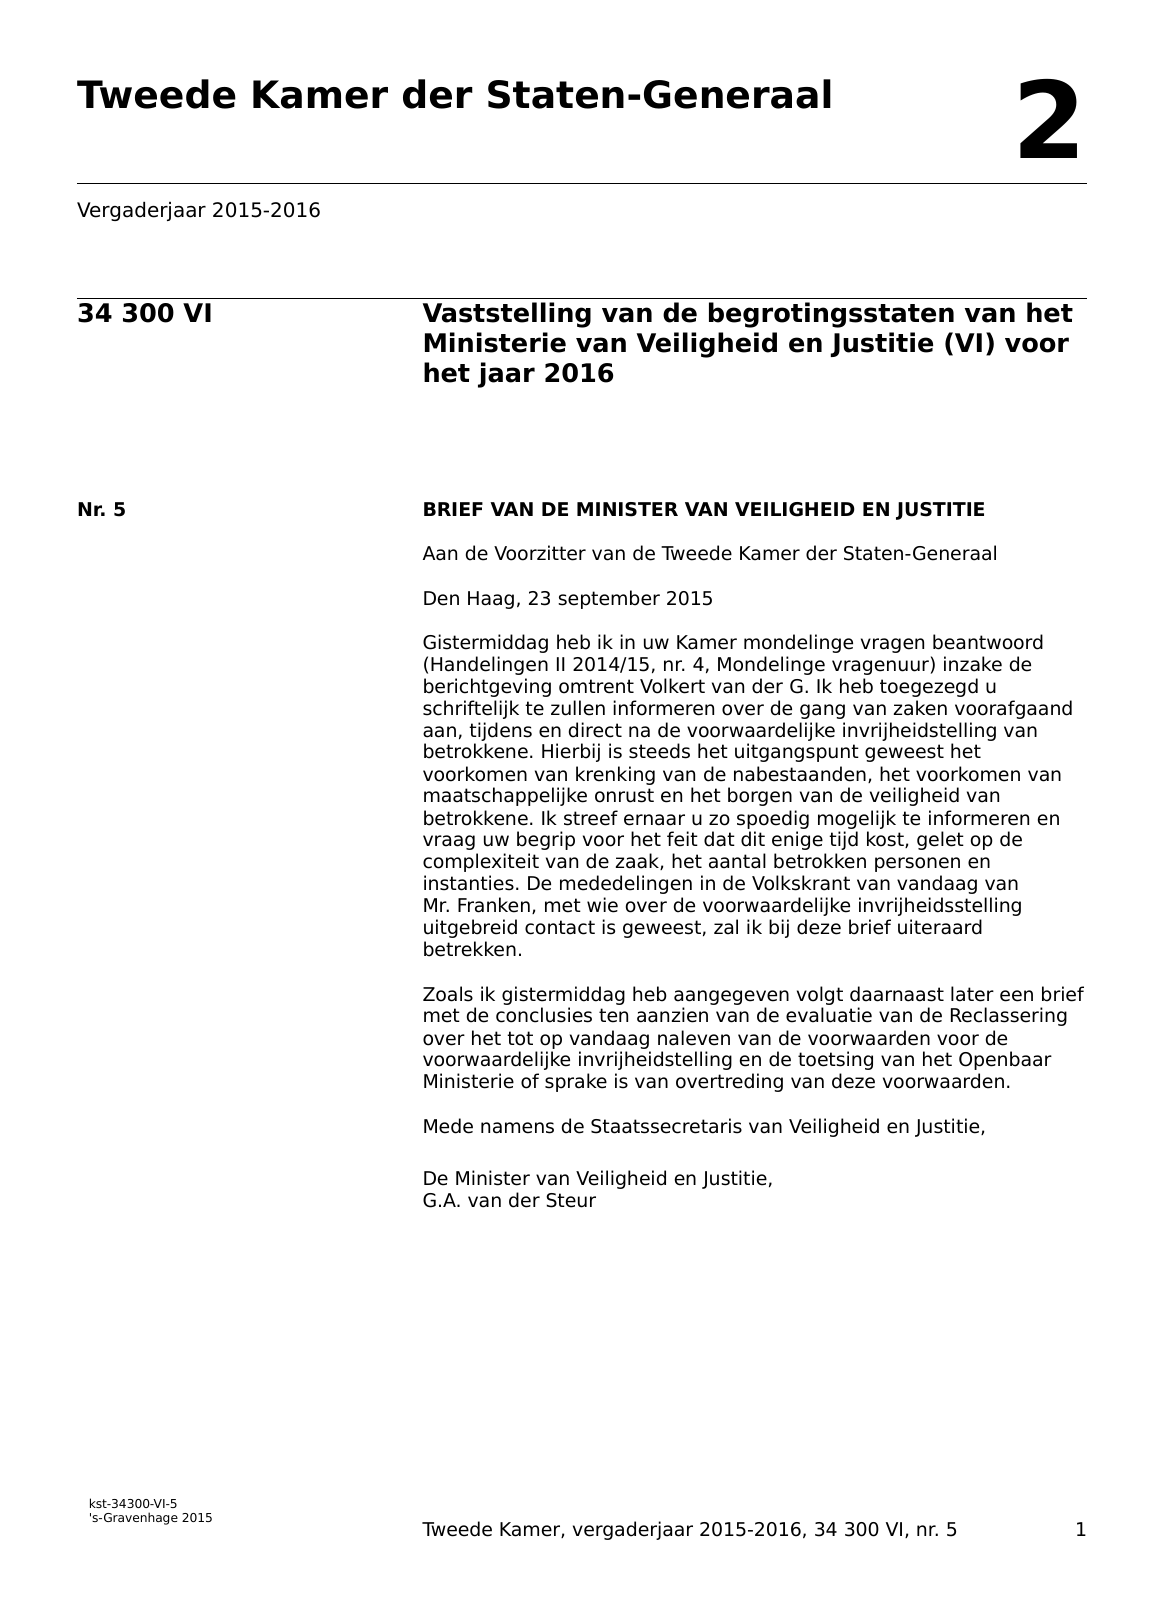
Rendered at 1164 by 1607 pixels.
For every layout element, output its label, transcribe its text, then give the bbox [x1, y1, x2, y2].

text Mede namens de Staatssecretaris van Veiligheid en Justitie, [422, 1116, 1087, 1137]
text De Minister van Veiligheid en Justitie, G.A. van der Steur [422, 1167, 1087, 1211]
text Aan de Voorzitter van de Tweede Kamer der Staten-Generaal [422, 543, 1087, 565]
text Den Haag, 23 september 2015 [422, 587, 1087, 609]
text 's-Gravenhage 2015 [88, 1511, 323, 1525]
text Zoals ik gistermiddag heb aangegeven volgt daarnaast later een brief met de conclusies ten aanzien van de evaluatie van de Reclassering over het tot op vandaag naleven van de voorwaarden voor de voorwaardelijke invrijheidstelling en de toetsing van het Openbaar Ministerie of sprake is van overtreding van deze voorwaarden. [422, 983, 1087, 1093]
subtitle Nr. 5 BRIEF VAN DE MINISTER VAN VEILIGHEID EN JUSTITIE [77, 499, 1087, 521]
table_header Tweede Kamer der Staten-Generaal [77, 59, 886, 183]
subtitle 34 300 VI Vaststelling van de begrotingsstaten van het Ministerie van Veiligheid en Justitie (VI) voor het jaar 2016 [77, 299, 1087, 388]
text kst-34300-VI-5 [88, 1497, 323, 1511]
table_cell Vergaderjaar 2015-2016 [77, 184, 1087, 298]
table_header 2 [886, 59, 1087, 183]
text Gistermiddag heb ik in uw Kamer mondelinge vragen beantwoord (Handelingen II 2014/15, nr. 4, Mondelinge vragenuur) inzake de berichtgeving omtrent Volkert van der G. Ik heb toegezegd u schriftelijk te zullen informeren over de gang van zaken voorafgaand aan, tijdens en direct na de voorwaardelijke invrijheidstelling van betrokkene. Hierbij is steeds het uitgangspunt geweest het voorkomen van krenking van de nabestaanden, het voorkomen van maatschappelijke onrust en het borgen van de veiligheid van betrokkene. Ik streef ernaar u zo spoedig mogelijk te informeren en vraag uw begrip voor het feit dat dit enige tijd kost, gelet op de complexiteit van de zaak, het aantal betrokken personen en instanties. De mededelingen in de Volkskrant van vandaag van Mr. Franken, met wie over de voorwaardelijke invrijheidsstelling uitgebreid contact is geweest, zal ik bij deze brief uiteraard betrekken. [422, 632, 1087, 961]
